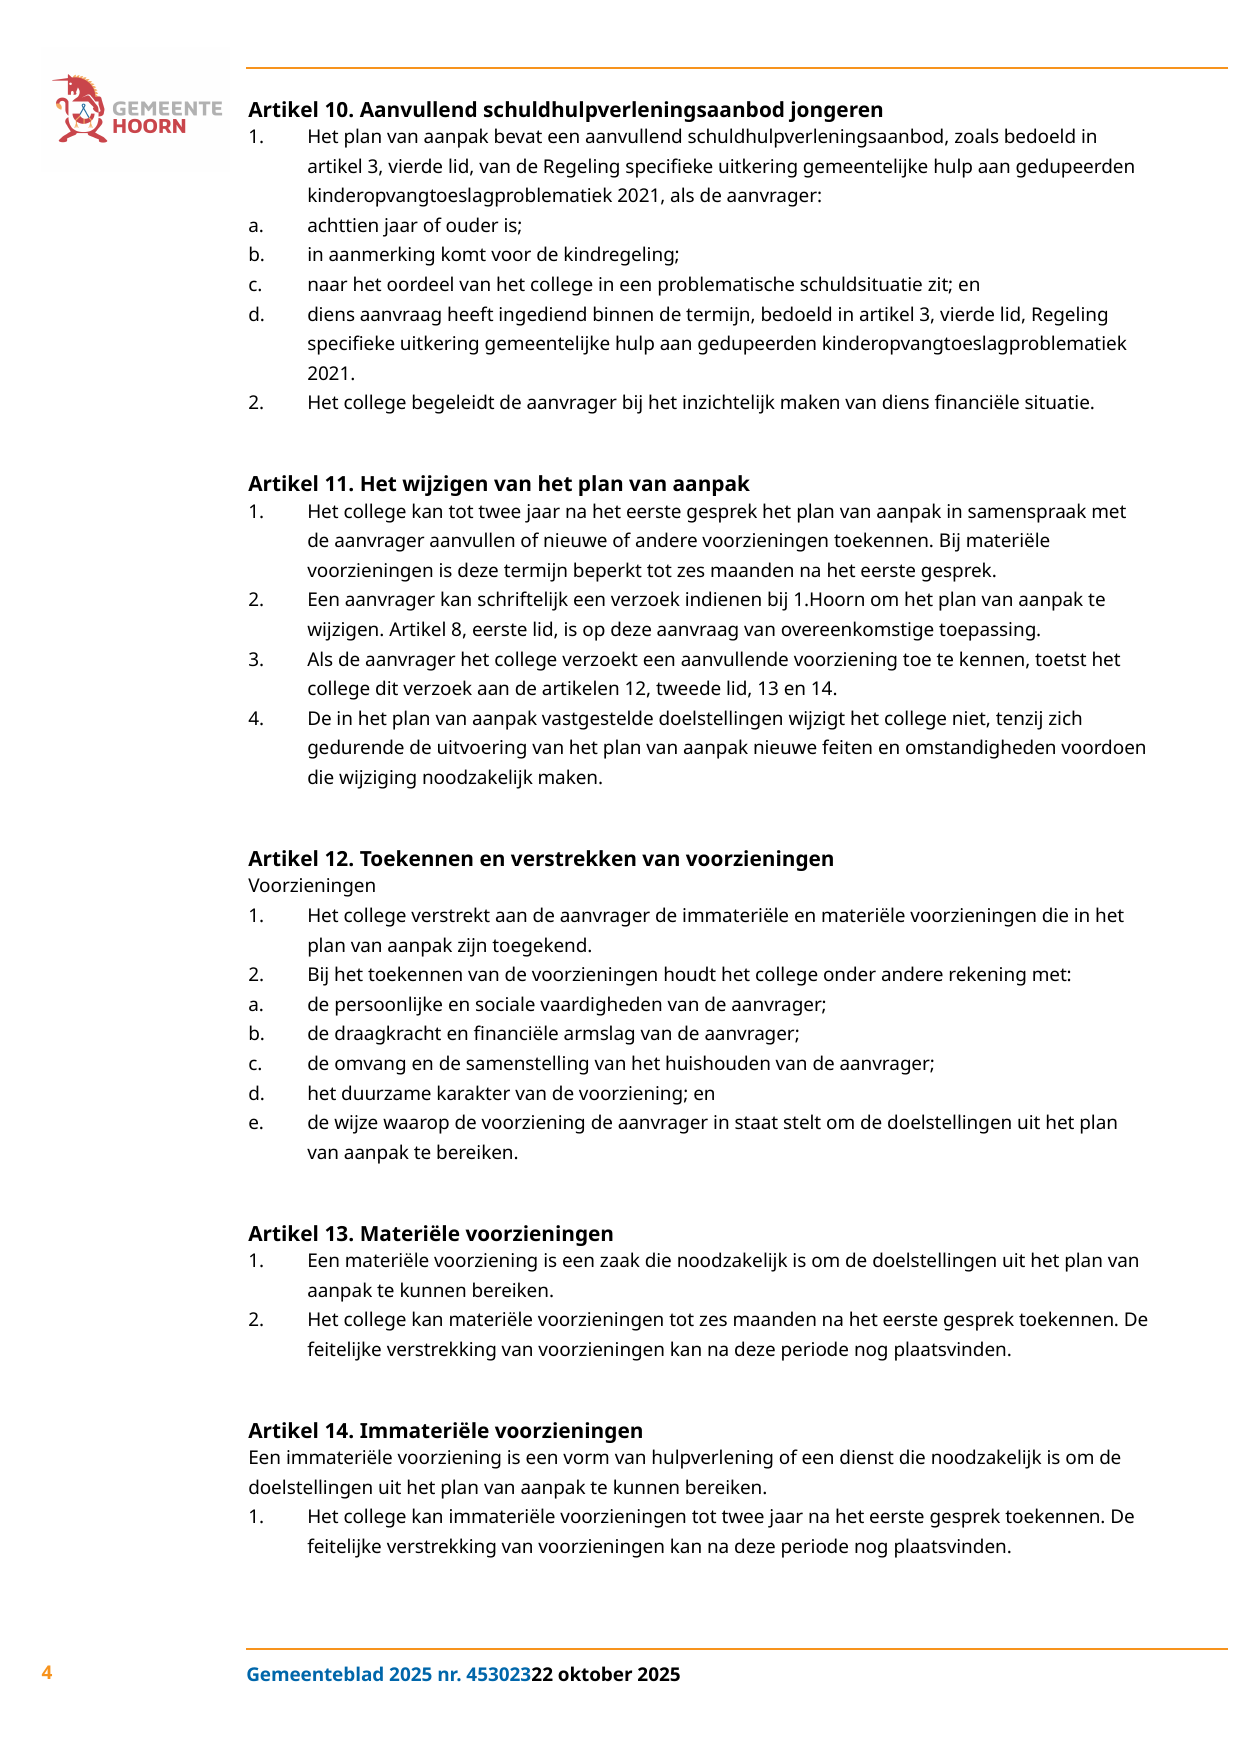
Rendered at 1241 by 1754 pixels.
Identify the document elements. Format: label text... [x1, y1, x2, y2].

list Een aanvrager kan schriftelijk een verzoek indienen bij 1.Hoorn om het plan van aanpak te wijzigen. Artikel 8, eerste lid, is op deze aanvraag van overeenkomstige toepassing. [248, 587, 1152, 642]
list Het college kan immateriële voorzieningen tot twee jaar na het eerste gesprek toekennen. De feitelijke verstrekking van voorzieningen kan na deze periode nog plaatsvinden. [248, 1504, 1152, 1559]
list de omvang en de samenstelling van het huishouden van de aanvrager; [248, 1050, 1152, 1076]
list de persoonlijke en sociale vaardigheden van de aanvrager; [248, 991, 1152, 1017]
list Het college kan tot twee jaar na het eerste gesprek het plan van aanpak in samenspraak met de aanvrager aanvullen of nieuwe of andere voorzieningen toekennen. Bij materiële voorzieningen is deze termijn beperkt tot zes maanden na het eerste gesprek. [248, 498, 1152, 583]
text Artikel 11. Het wijzigen van het plan van aanpak [248, 469, 1152, 498]
list Het college kan materiële voorzieningen tot zes maanden na het eerste gesprek toekennen. De feitelijke verstrekking van voorzieningen kan na deze periode nog plaatsvinden. [248, 1306, 1152, 1362]
list de draagkracht en financiële armslag van de aanvrager; [248, 1021, 1152, 1046]
list in aanmerking komt voor de kindregeling; [248, 242, 1152, 267]
text Een immateriële voorziening is een vorm van hulpverlening of een dienst die noodzakelijk is om de doelstellingen uit het plan van aanpak te kunnen bereiken. [248, 1444, 1152, 1500]
picture [41, 47, 231, 172]
list het duurzame karakter van de voorziening; en [248, 1080, 1152, 1105]
list De in het plan van aanpak vastgestelde doelstellingen wijzigt het college niet, tenzij zich gedurende de uitvoering van het plan van aanpak nieuwe feiten en omstandigheden voordoen die wijziging noodzakelijk maken. [248, 705, 1152, 790]
list Het plan van aanpak bevat een aanvullend schuldhulpverleningsaanbod, zoals bedoeld in artikel 3, vierde lid, van de Regeling specifieke uitkering gemeentelijke hulp aan gedupeerden kinderopvangtoeslagproblematiek 2021, als de aanvrager: [248, 123, 1152, 208]
list Als de aanvrager het college verzoekt een aanvullende voorziening toe te kennen, toetst het college dit verzoek aan de artikelen 12, tweede lid, 13 en 14. [248, 646, 1152, 701]
list naar het oordeel van het college in een problematische schuldsituatie zit; en [248, 271, 1152, 297]
text Voorzieningen [248, 873, 1152, 898]
list Een materiële voorziening is een zaak die noodzakelijk is om de doelstellingen uit het plan van aanpak te kunnen bereiken. [248, 1247, 1152, 1303]
list Bij het toekennen van de voorzieningen houdt het college onder andere rekening met: [248, 961, 1152, 987]
list de wijze waarop de voorziening de aanvrager in staat stelt om de doelstellingen uit het plan van aanpak te bereiken. [248, 1109, 1152, 1164]
list achttien jaar of ouder is; [248, 212, 1152, 238]
text Artikel 14. Immateriële voorzieningen [248, 1416, 1152, 1444]
list Het college begeleidt de aanvrager bij het inzichtelijk maken van diens financiële situatie. [248, 389, 1152, 415]
text Artikel 10. Aanvullend schuldhulpverleningsaanbod jongeren [248, 95, 1152, 123]
text Artikel 12. Toekennen en verstrekken van voorzieningen [248, 844, 1152, 873]
list diens aanvraag heeft ingediend binnen de termijn, bedoeld in artikel 3, vierde lid, Regeling specifieke uitkering gemeentelijke hulp aan gedupeerden kinderopvangtoeslagproblematiek 2021. [248, 301, 1152, 386]
list Het college verstrekt aan de aanvrager de immateriële en materiële voorzieningen die in het plan van aanpak zijn toegekend. [248, 902, 1152, 957]
text Artikel 13. Materiële voorzieningen [248, 1219, 1152, 1247]
